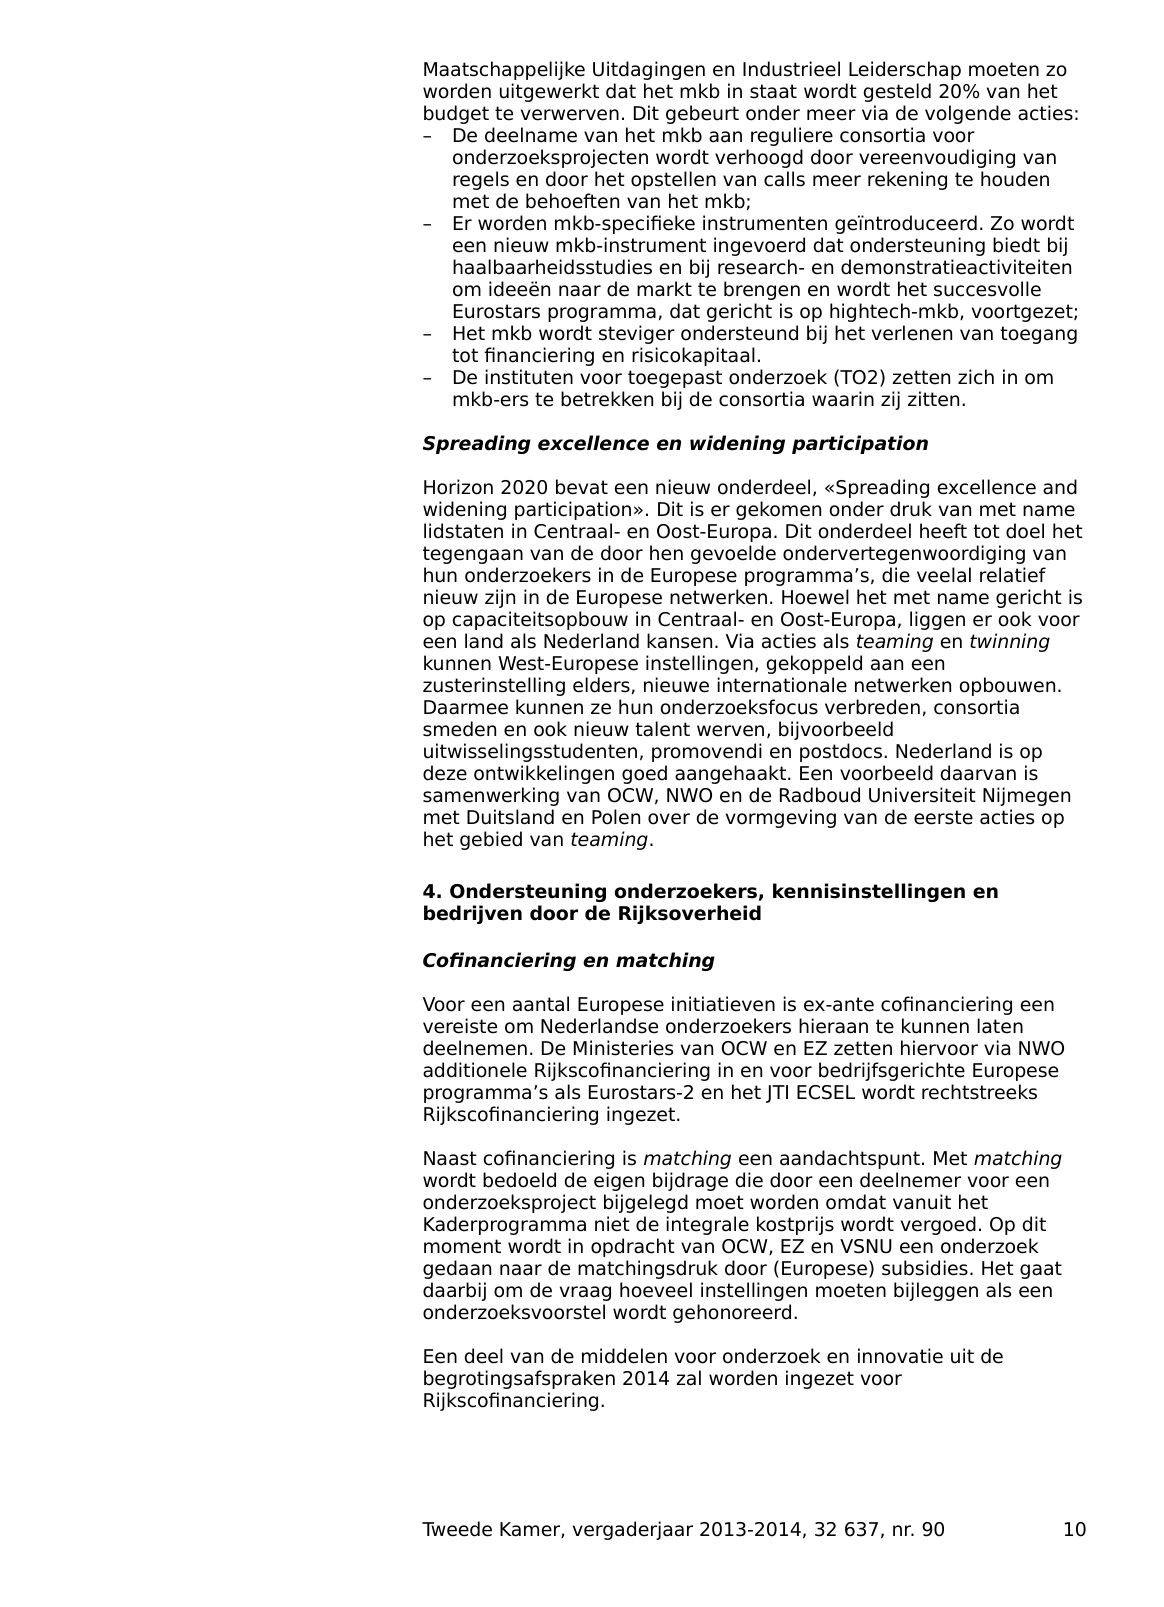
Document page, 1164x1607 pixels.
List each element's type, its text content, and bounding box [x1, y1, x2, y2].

text Horizon 2020 bevat een nieuw onderdeel, «Spreading excellence and widening participation». Dit is er gekomen onder druk van met name lidstaten in Centraal- en Oost-Europa. Dit onderdeel heeft tot doel het tegengaan van de door hen gevoelde ondervertegenwoordiging van hun onderzoekers in de Europese programma’s, die veelal relatief nieuw zijn in de Europese netwerken. Hoewel het met name gericht is op capaciteitsopbouw in Centraal- en Oost-Europa, liggen er ook voor een land als Nederland kansen. Via acties als teaming en twinning kunnen West-Europese instellingen, gekoppeld aan een zusterinstelling elders, nieuwe internationale netwerken opbouwen. Daarmee kunnen ze hun onderzoeksfocus verbreden, consortia smeden en ook nieuw talent werven, bijvoorbeeld uitwisselingsstudenten, promovendi en postdocs. Nederland is op deze ontwikkelingen goed aangehaakt. Een voorbeeld daarvan is samenwerking van OCW, NWO en de Radboud Universiteit Nijmegen met Duitsland en Polen over de vormgeving van de eerste acties op het gebied van teaming. [422, 477, 1087, 851]
subtitle 4. Ondersteuning onderzoekers, kennisinstellingen en bedrijven door de Rijksoverheid [422, 881, 1087, 925]
subtitle Spreading excellence en widening participation [422, 433, 1087, 455]
text Maatschappelijke Uitdagingen en Industrieel Leiderschap moeten zo worden uitgewerkt dat het mkb in staat wordt gesteld 20% van het budget te verwerven. Dit gebeurt onder meer via de volgende acties: [422, 59, 1087, 125]
text – Er worden mkb-specifieke instrumenten geïntroduceerd. Zo wordt een nieuw mkb-instrument ingevoerd dat ondersteuning biedt bij haalbaarheidsstudies en bij research- en demonstratieactiviteiten om ideeën naar de markt te brengen en wordt het succesvolle Eurostars programma, dat gericht is op hightech-mkb, voortgezet; [422, 213, 1087, 323]
text – De deelname van het mkb aan reguliere consortia voor onderzoeksprojecten wordt verhoogd door vereenvoudiging van regels en door het opstellen van calls meer rekening te houden met de behoeften van het mkb; [422, 125, 1087, 213]
text – Het mkb wordt steviger ondersteund bij het verlenen van toegang tot financiering en risicokapitaal. [422, 323, 1087, 367]
text Voor een aantal Europese initiatieven is ex-ante cofinanciering een vereiste om Nederlandse onderzoekers hieraan te kunnen laten deelnemen. De Ministeries van OCW en EZ zetten hiervoor via NWO additionele Rijkscofinanciering in en voor bedrijfsgerichte Europese programma’s als Eurostars-2 en het JTI ECSEL wordt rechtstreeks Rijkscofinanciering ingezet. [422, 994, 1087, 1126]
text Een deel van de middelen voor onderzoek en innovatie uit de begrotingsafspraken 2014 zal worden ingezet voor Rijkscofinanciering. [422, 1346, 1087, 1412]
subtitle Cofinanciering en matching [422, 950, 1087, 972]
text Naast cofinanciering is matching een aandachtspunt. Met matching wordt bedoeld de eigen bijdrage die door een deelnemer voor een onderzoeksproject bijgelegd moet worden omdat vanuit het Kaderprogramma niet de integrale kostprijs wordt vergoed. Op dit moment wordt in opdracht van OCW, EZ en VSNU een onderzoek gedaan naar de matchingsdruk door (Europese) subsidies. Het gaat daarbij om de vraag hoeveel instellingen moeten bijleggen als een onderzoeksvoorstel wordt gehonoreerd. [422, 1148, 1087, 1324]
text – De instituten voor toegepast onderzoek (TO2) zetten zich in om mkb-ers te betrekken bij de consortia waarin zij zitten. [422, 367, 1087, 411]
